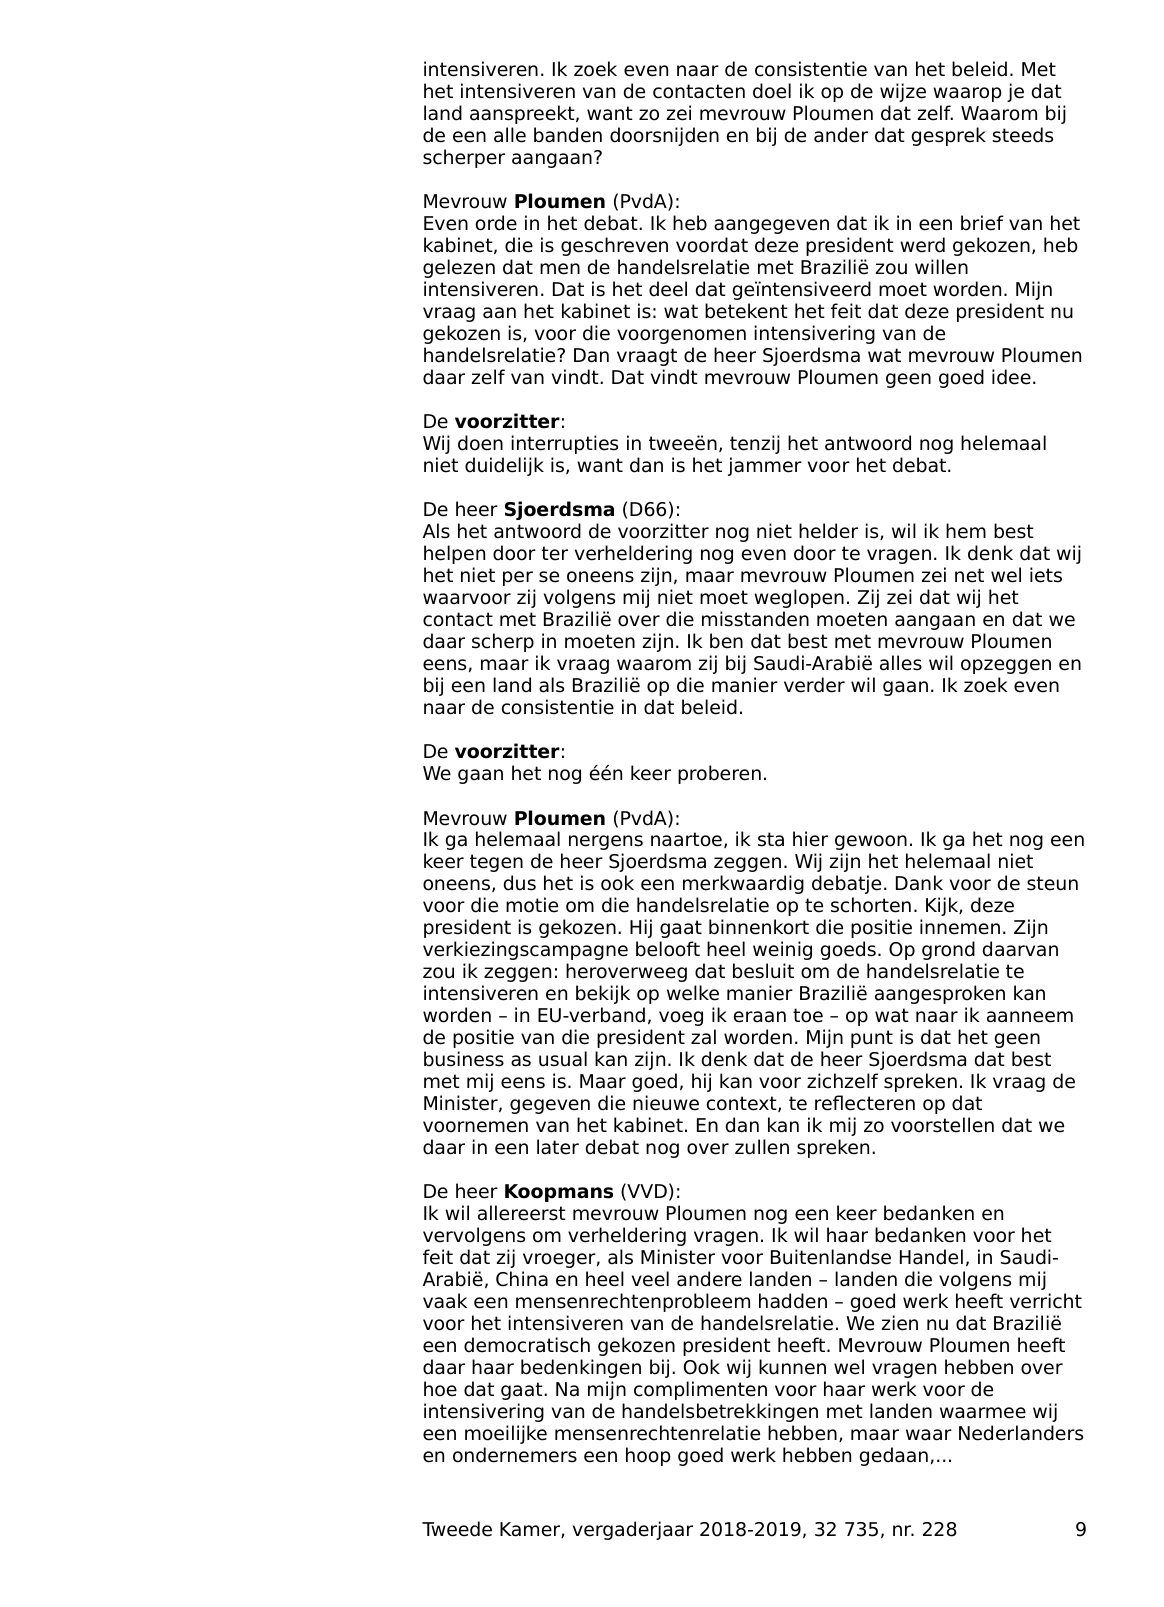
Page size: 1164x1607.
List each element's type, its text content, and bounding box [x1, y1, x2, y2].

text Ik wil allereerst mevrouw Ploumen nog een keer bedanken en vervolgens om verheldering vragen. Ik wil haar bedanken voor het feit dat zij vroeger, als Minister voor Buitenlandse Handel, in Saudi-Arabië, China en heel veel andere landen – landen die volgens mij vaak een mensenrechtenprobleem hadden – goed werk heeft verricht voor het intensiveren van de handelsrelatie. We zien nu dat Brazilië een democratisch gekozen president heeft. Mevrouw Ploumen heeft daar haar bedenkingen bij. Ook wij kunnen wel vragen hebben over hoe dat gaat. Na mijn complimenten voor haar werk voor de intensivering van de handelsbetrekkingen met landen waarmee wij een moeilijke mensenrechtenrelatie hebben, maar waar Nederlanders en ondernemers een hoop goed werk hebben gedaan,... [422, 1203, 1087, 1467]
text intensiveren. Ik zoek even naar de consistentie van het beleid. Met het intensiveren van de contacten doel ik op de wijze waarop je dat land aanspreekt, want zo zei mevrouw Ploumen dat zelf. Waarom bij de een alle banden doorsnijden en bij de ander dat gesprek steeds scherper aangaan? [422, 59, 1087, 169]
text Als het antwoord de voorzitter nog niet helder is, wil ik hem best helpen door ter verheldering nog even door te vragen. Ik denk dat wij het niet per se oneens zijn, maar mevrouw Ploumen zei net wel iets waarvoor zij volgens mij niet moet weglopen. Zij zei dat wij het contact met Brazilië over die misstanden moeten aangaan en dat we daar scherp in moeten zijn. Ik ben dat best met mevrouw Ploumen eens, maar ik vraag waarom zij bij Saudi-Arabië alles wil opzeggen en bij een land als Brazilië op die manier verder wil gaan. Ik zoek even naar de consistentie in dat beleid. [422, 521, 1087, 719]
text De heer Koopmans (VVD): [422, 1181, 1087, 1203]
text De voorzitter: [422, 741, 1087, 763]
text Ik ga helemaal nergens naartoe, ik sta hier gewoon. Ik ga het nog een keer tegen de heer Sjoerdsma zeggen. Wij zijn het helemaal niet oneens, dus het is ook een merkwaardig debatje. Dank voor de steun voor die motie om die handelsrelatie op te schorten. Kijk, deze president is gekozen. Hij gaat binnenkort die positie innemen. Zijn verkiezingscampagne belooft heel weinig goeds. Op grond daarvan zou ik zeggen: heroverweeg dat besluit om de handelsrelatie te intensiveren en bekijk op welke manier Brazilië aangesproken kan worden – in EU-verband, voeg ik eraan toe – op wat naar ik aanneem de positie van die president zal worden. Mijn punt is dat het geen business as usual kan zijn. Ik denk dat de heer Sjoerdsma dat best met mij eens is. Maar goed, hij kan voor zichzelf spreken. Ik vraag de Minister, gegeven die nieuwe context, te reflecteren op dat voornemen van het kabinet. En dan kan ik mij zo voorstellen dat we daar in een later debat nog over zullen spreken. [422, 829, 1087, 1159]
text Even orde in het debat. Ik heb aangegeven dat ik in een brief van het kabinet, die is geschreven voordat deze president werd gekozen, heb gelezen dat men de handelsrelatie met Brazilië zou willen intensiveren. Dat is het deel dat geïntensiveerd moet worden. Mijn vraag aan het kabinet is: wat betekent het feit dat deze president nu gekozen is, voor die voorgenomen intensivering van de handelsrelatie? Dan vraagt de heer Sjoerdsma wat mevrouw Ploumen daar zelf van vindt. Dat vindt mevrouw Ploumen geen goed idee. [422, 213, 1087, 389]
text We gaan het nog één keer proberen. [422, 763, 1087, 785]
text De heer Sjoerdsma (D66): [422, 499, 1087, 521]
text De voorzitter: [422, 411, 1087, 433]
text Mevrouw Ploumen (PvdA): [422, 807, 1087, 829]
text Mevrouw Ploumen (PvdA): [422, 191, 1087, 213]
text Wij doen interrupties in tweeën, tenzij het antwoord nog helemaal niet duidelijk is, want dan is het jammer voor het debat. [422, 433, 1087, 477]
